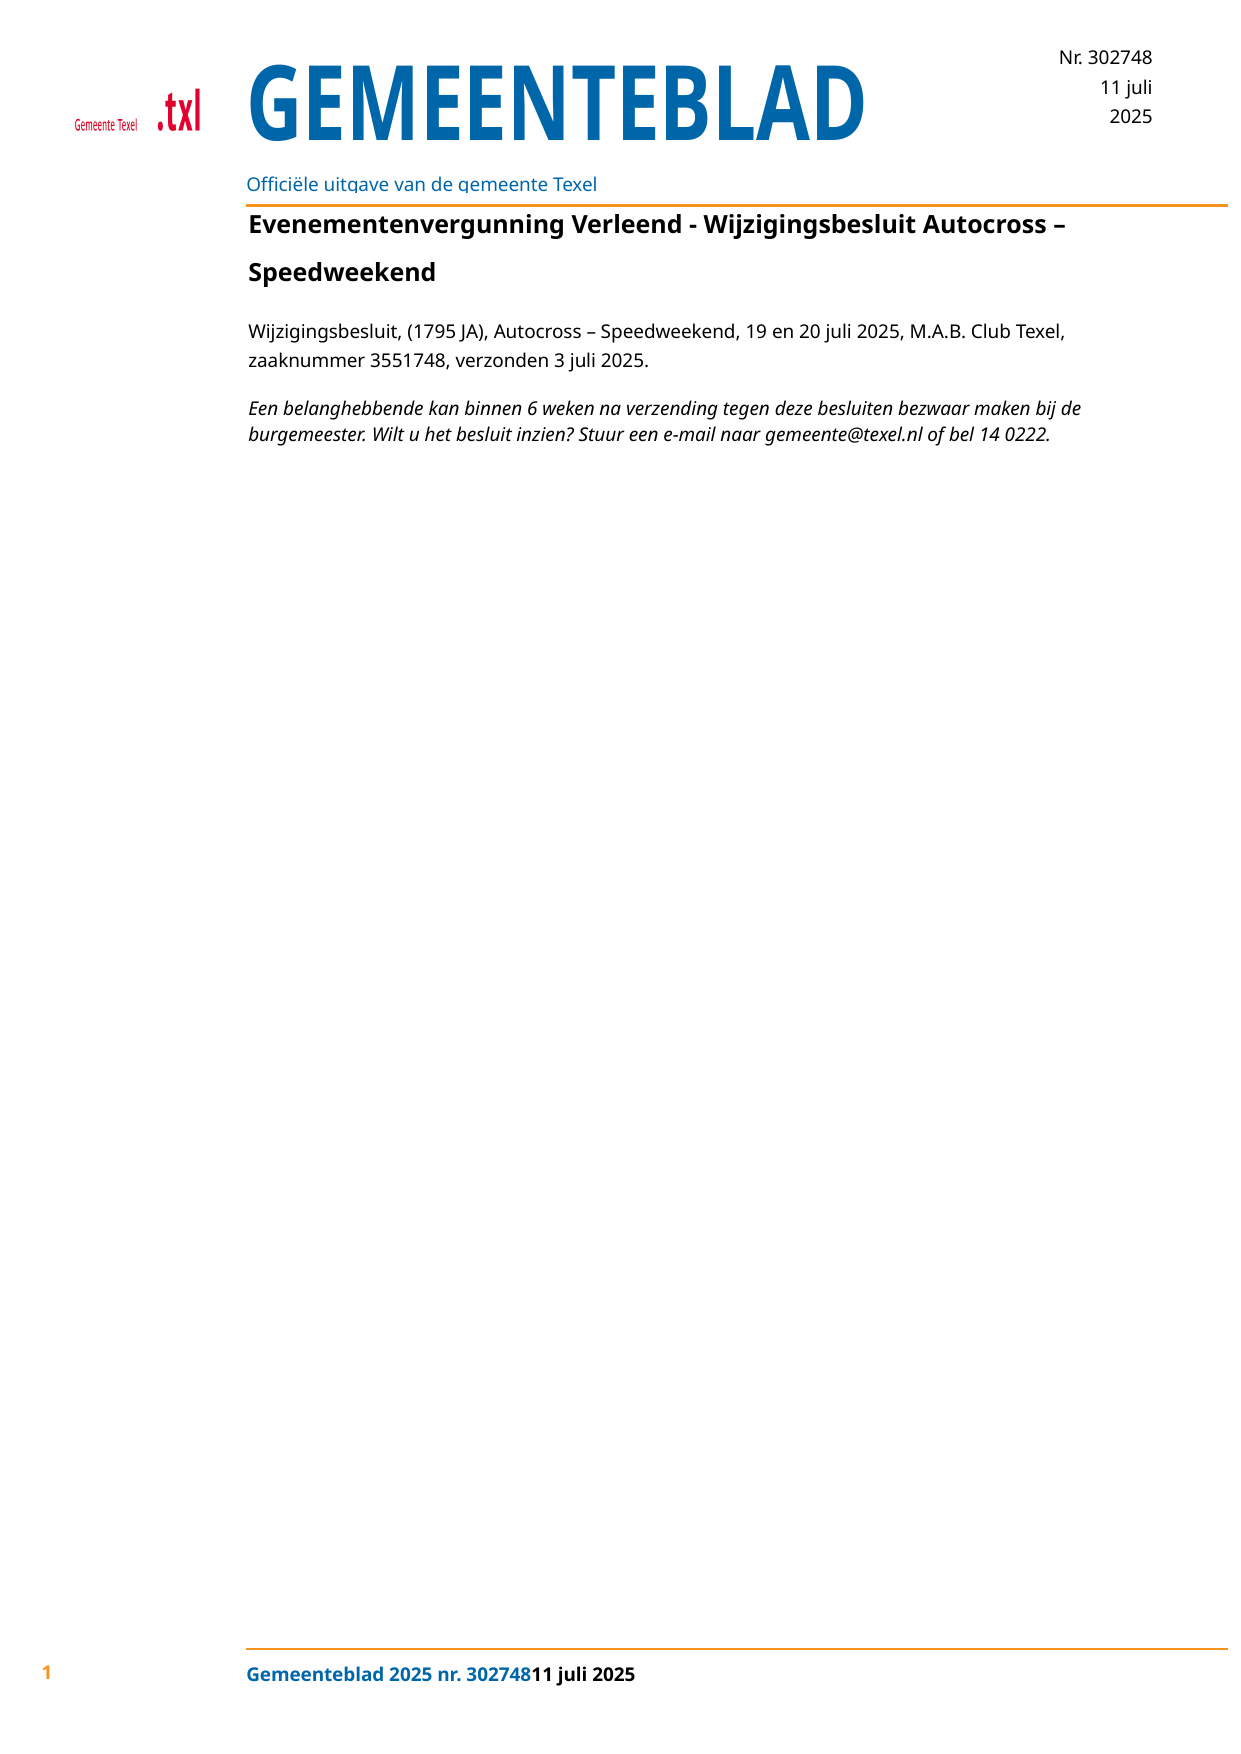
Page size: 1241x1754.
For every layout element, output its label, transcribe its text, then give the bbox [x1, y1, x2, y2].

text Wijzigingsbesluit, (1795 JA), Autocross – Speedweekend, 19 en 20 juli 2025, M.A.B. Club Texel, zaaknummer 3551748, verzonden 3 juli 2025. [248, 318, 1152, 373]
picture [41, 47, 231, 172]
text Een belanghebbende kan binnen 6 weken na verzending tegen deze besluiten bezwaar maken bij de burgemeester. Wilt u het besluit inzien? Stuur een e-mail naar gemeente@texel.nl of bel 14 0222. [248, 395, 1152, 447]
text Evenementenvergunning Verleend - Wijzigingsbesluit Autocross – Speedweekend [248, 207, 1152, 288]
